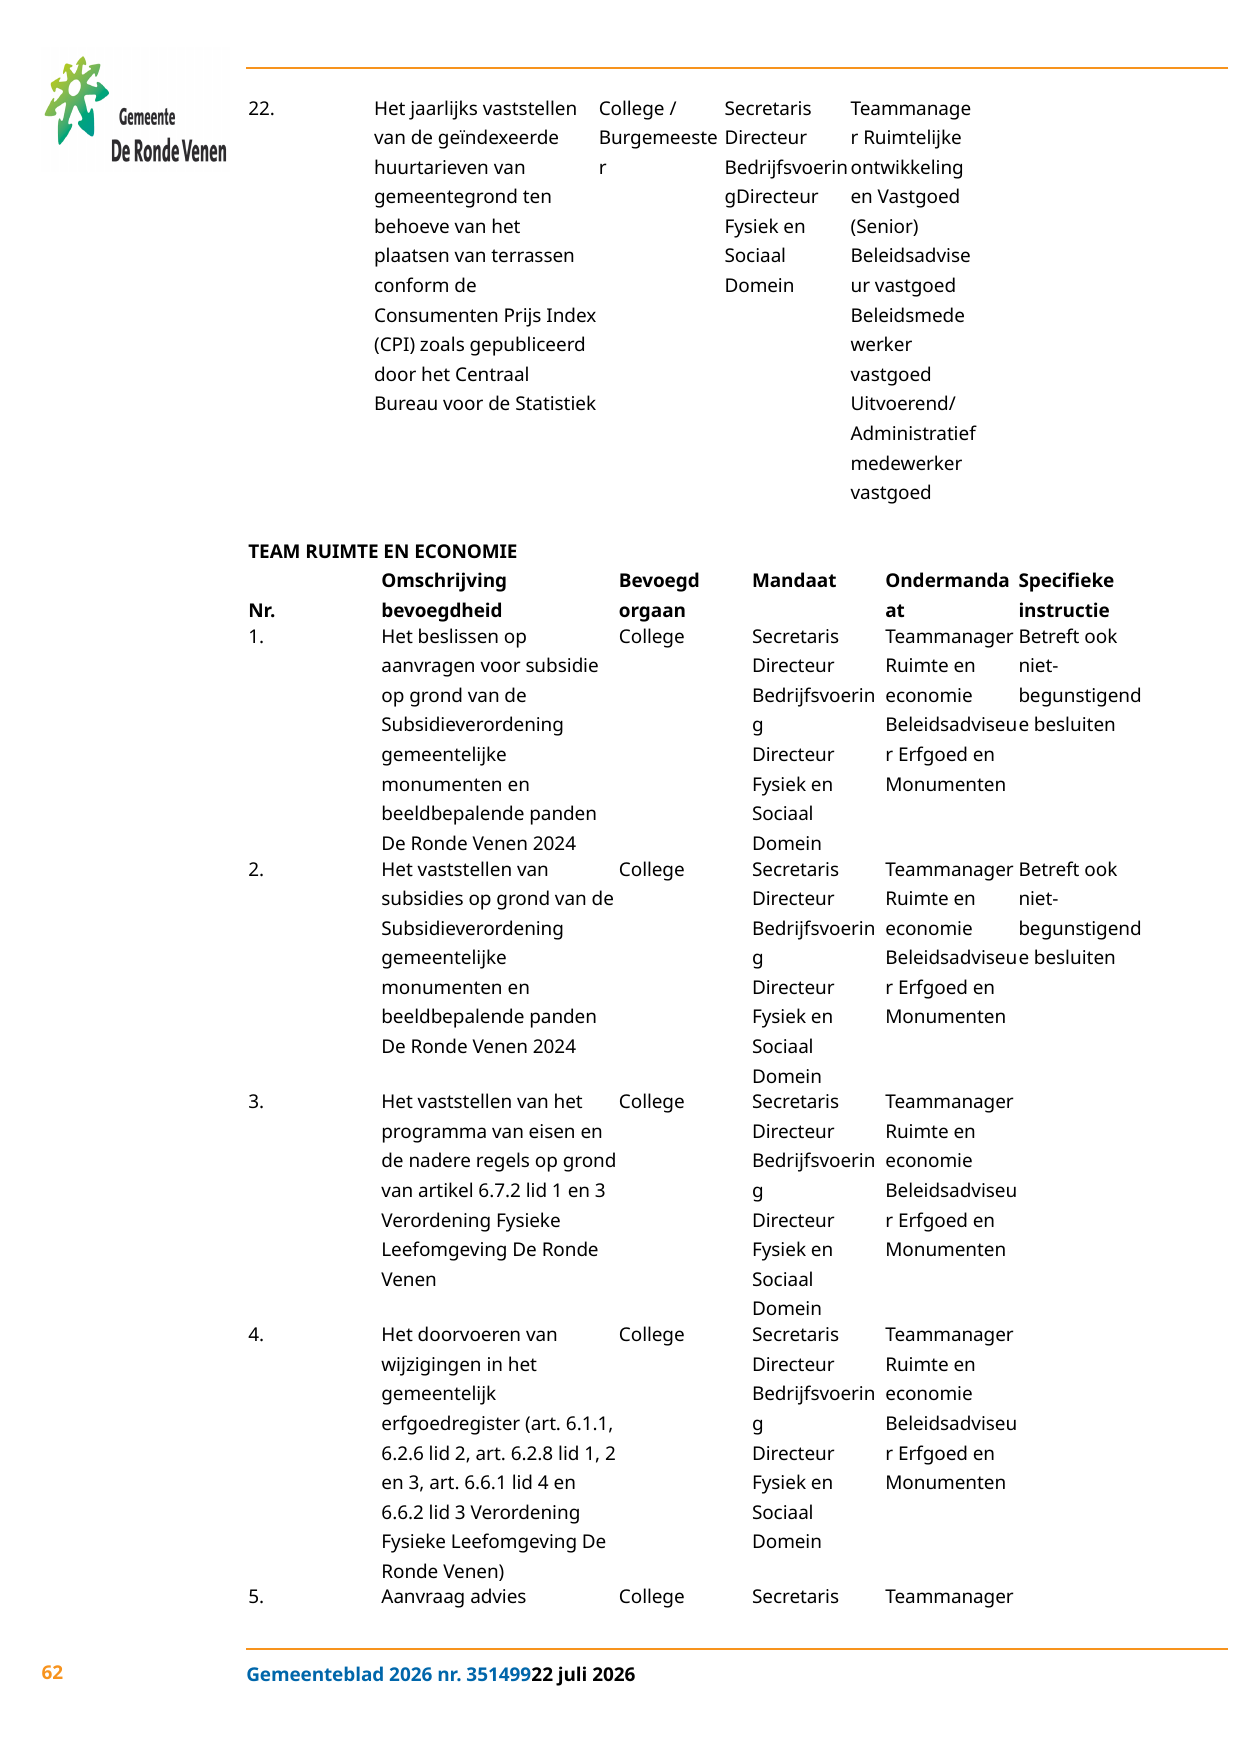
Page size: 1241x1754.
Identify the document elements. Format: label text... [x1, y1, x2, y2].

text TEAM RUIMTE EN ECONOMIE [248, 538, 1152, 564]
table_cell 5. [248, 1584, 381, 1609]
table_header Mandaat [752, 568, 885, 623]
table_cell College [619, 1584, 752, 1609]
table_cell Het vaststellen van subsidies op grond van de Subsidieverordening gemeentelijke monumenten en beeldbepalende panden De Ronde Venen 2024 [381, 856, 619, 1088]
table_cell Het jaarlijks vaststellen van de geïndexeerde huurtarieven van gemeentegrond ten behoeve van het plaatsen van terrassen conform de Consumenten Prijs Index (CPI) zoals gepubliceerd door het Centraal Bureau voor de Statistiek [374, 95, 598, 505]
picture [41, 47, 231, 172]
table_cell [1018, 1321, 1152, 1584]
table_cell Het vaststellen van het programma van eisen en de nadere regels op grond van artikel 6.7.2 lid 1 en 3 Verordening Fysieke Leefomgeving De Ronde Venen [381, 1089, 619, 1321]
table_cell 4. [248, 1321, 381, 1584]
table_cell Secretaris Directeur Bedrijfsvoering Directeur Fysiek en Sociaal Domein [752, 1321, 885, 1584]
table_cell Teammanager Ruimte en economie Beleidsadviseur Erfgoed en Monumenten [885, 856, 1018, 1088]
table_cell 3. [248, 1089, 381, 1321]
table_header Bevoegd orgaan [619, 568, 752, 623]
table_cell Teammanager Ruimtelijke ontwikkeling en Vastgoed (Senior) Beleidsadviseur vastgoed Beleidsmedewerker vastgoed Uitvoerend/Administratief medewerker vastgoed [850, 95, 976, 505]
table_cell Het doorvoeren van wijzigingen in het gemeentelijk erfgoedregister (art. 6.1.1, 6.2.6 lid 2, art. 6.2.8 lid 1, 2 en 3, art. 6.6.1 lid 4 en 6.6.2 lid 3 Verordening Fysieke Leefomgeving De Ronde Venen) [381, 1321, 619, 1584]
table_cell Aanvraag advies [381, 1584, 619, 1609]
table_cell [976, 95, 1152, 505]
table_cell Teammanager Ruimte en economie Beleidsadviseur Erfgoed en Monumenten [885, 623, 1018, 856]
table_cell College [619, 1321, 752, 1584]
table_cell College / Burgemeester [599, 95, 724, 505]
table_cell Het beslissen op aanvragen voor subsidie op grond van de Subsidieverordening gemeentelijke monumenten en beeldbepalende panden De Ronde Venen 2024 [381, 623, 619, 856]
table_header Omschrijving bevoegdheid [381, 568, 619, 623]
table_cell Teammanager [885, 1584, 1018, 1609]
table_cell 1. [248, 623, 381, 856]
table_cell College [619, 856, 752, 1088]
table_header Nr. [248, 568, 381, 623]
table_cell Secretaris Directeur Bedrijfsvoering Directeur Fysiek en Sociaal Domein [752, 1089, 885, 1321]
table_header Specifieke instructie [1018, 568, 1152, 623]
table_cell Secretaris Directeur Bedrijfsvoering Directeur Fysiek en Sociaal Domein [752, 856, 885, 1088]
table_cell College [619, 1089, 752, 1321]
table_cell Secretaris [752, 1584, 885, 1609]
table_cell [1018, 1089, 1152, 1321]
table_cell College [619, 623, 752, 856]
table_header Ondermandaat [885, 568, 1018, 623]
table_cell Secretaris Directeur Bedrijfsvoering Directeur Fysiek en Sociaal Domein [752, 623, 885, 856]
table_cell Secretaris Directeur BedrijfsvoeringDirecteur Fysiek en Sociaal Domein [724, 95, 850, 505]
table_cell Betreft ook niet-begunstigende besluiten [1018, 623, 1152, 856]
table_cell [1018, 1584, 1152, 1609]
table_cell 2. [248, 856, 381, 1088]
table_cell Teammanager Ruimte en economie Beleidsadviseur Erfgoed en Monumenten [885, 1089, 1018, 1321]
table_cell Teammanager Ruimte en economie Beleidsadviseur Erfgoed en Monumenten [885, 1321, 1018, 1584]
table_cell Betreft ook niet-begunstigende besluiten [1018, 856, 1152, 1088]
table_cell 22. [248, 95, 374, 505]
